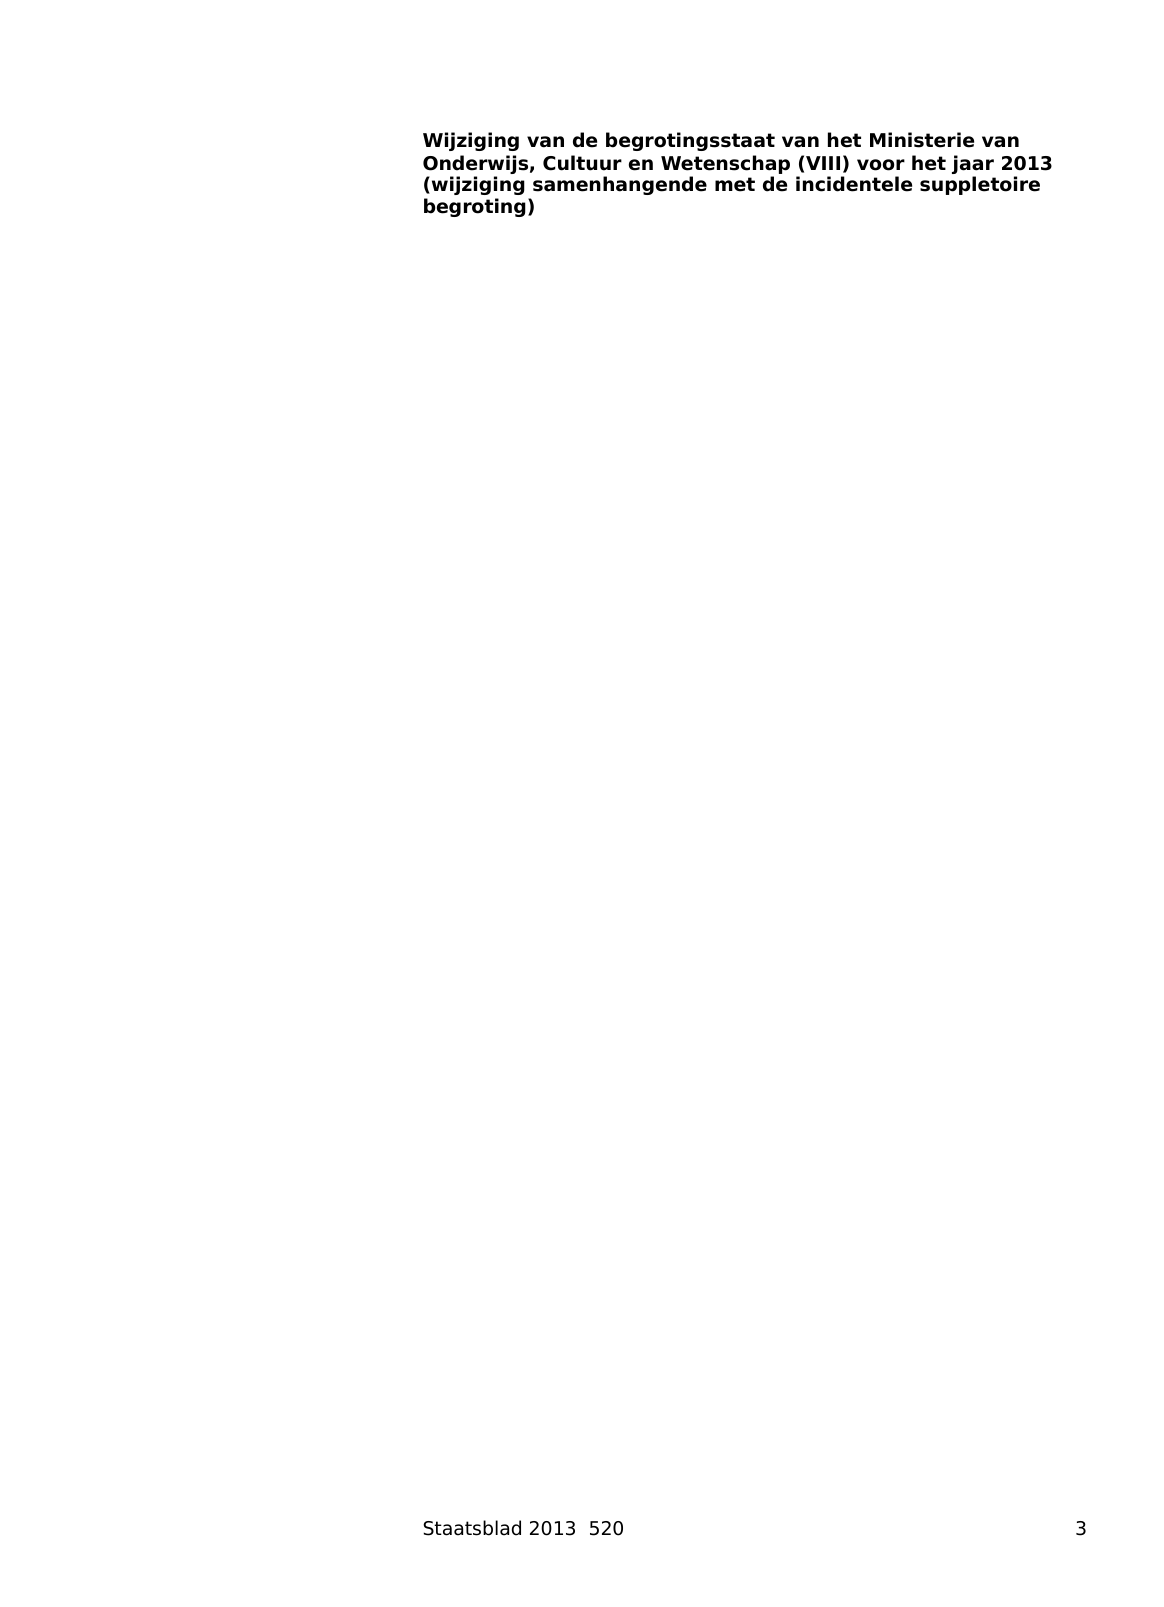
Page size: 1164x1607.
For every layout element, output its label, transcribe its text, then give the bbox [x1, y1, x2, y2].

subtitle Wijziging van de begrotingsstaat van het Ministerie van Onderwijs, Cultuur en Wetenschap (VIII) voor het jaar 2013 (wijziging samenhangende met de incidentele suppletoire begroting) [422, 130, 1087, 218]
